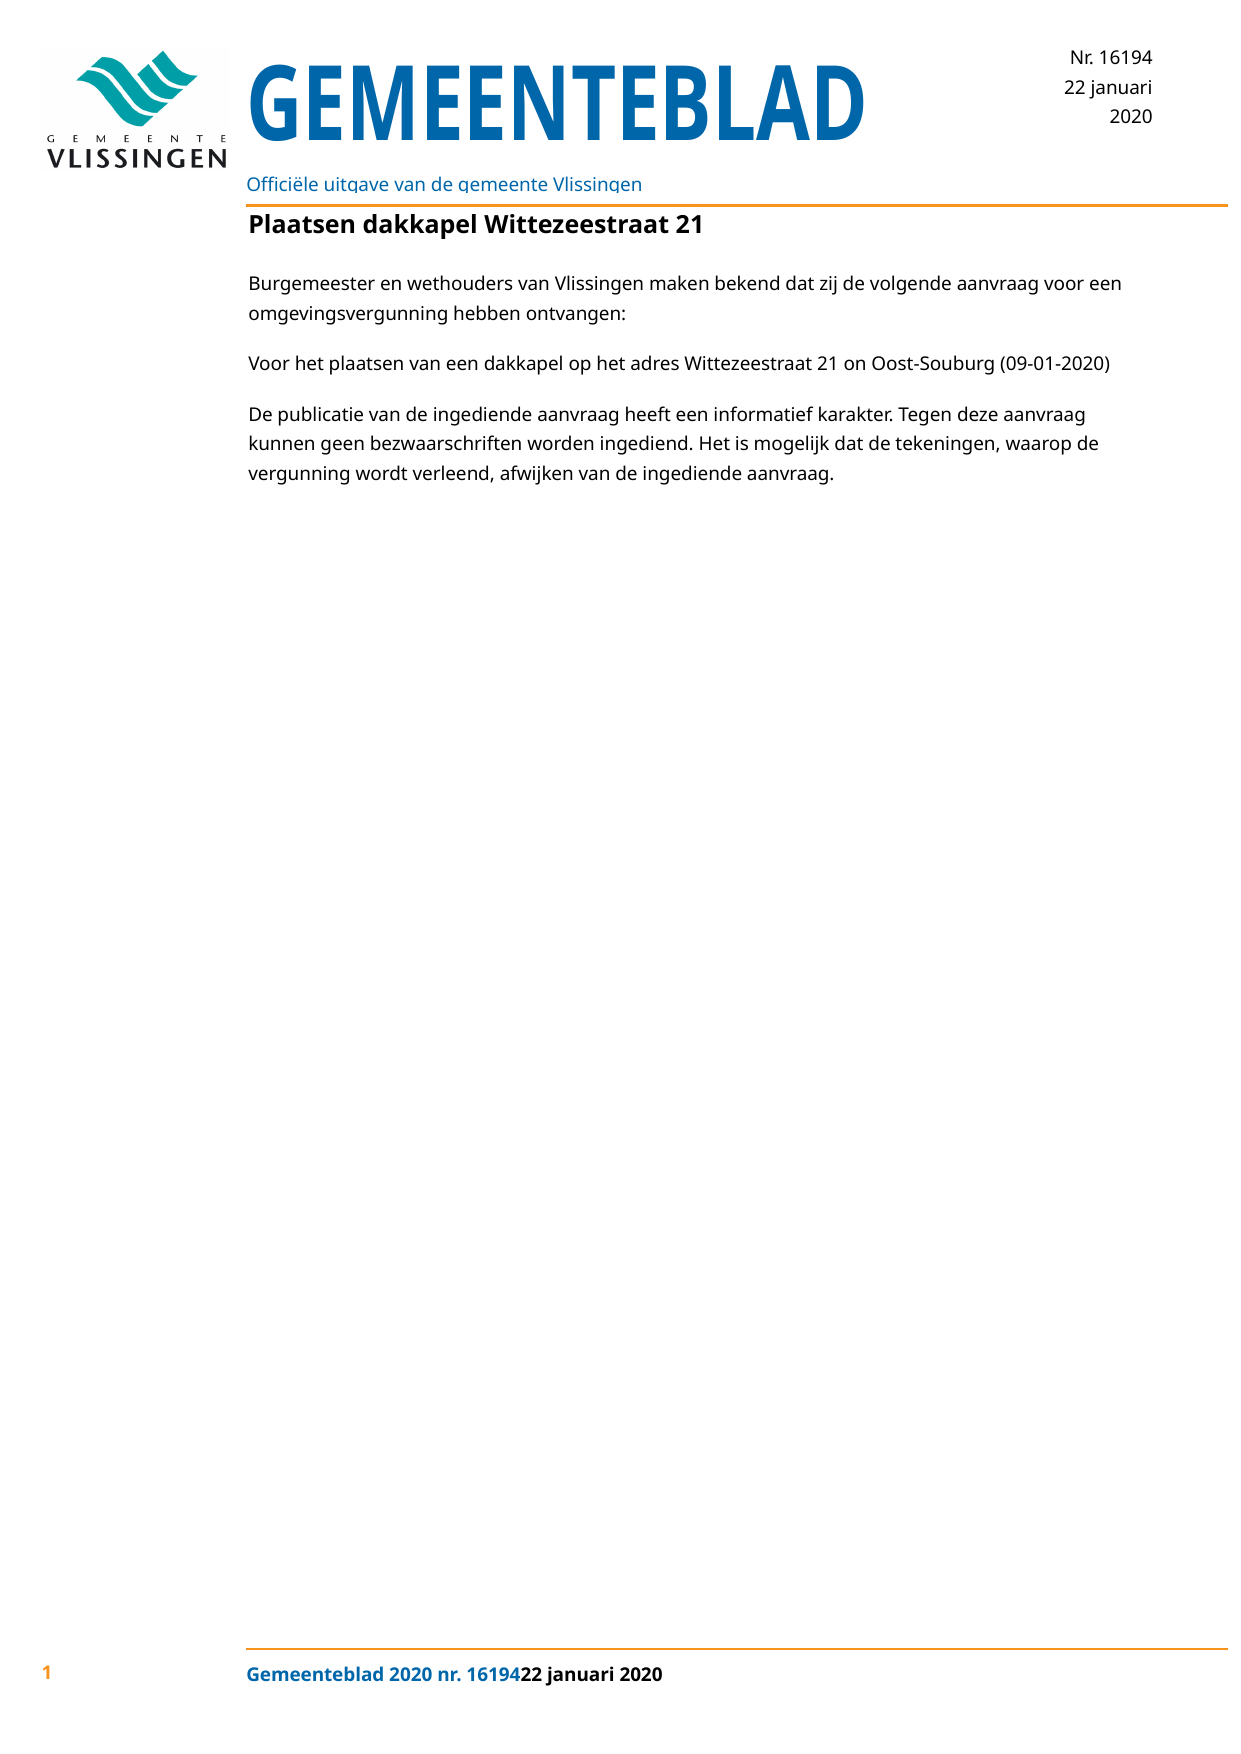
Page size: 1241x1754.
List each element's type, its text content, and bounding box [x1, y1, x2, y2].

picture [41, 47, 231, 172]
text Voor het plaatsen van een dakkapel op het adres Wittezeestraat 21 on Oost-Souburg (09-01-2020) [248, 350, 1152, 376]
text De publicatie van de ingediende aanvraag heeft een informatief karakter. Tegen deze aanvraag kunnen geen bezwaarschriften worden ingediend. Het is mogelijk dat de tekeningen, waarop de vergunning wordt verleend, afwijken van de ingediende aanvraag. [248, 401, 1152, 486]
text Burgemeester en wethouders van Vlissingen maken bekend dat zij de volgende aanvraag voor een omgevingsvergunning hebben ontvangen: [248, 270, 1152, 326]
text Plaatsen dakkapel Wittezeestraat 21 [248, 207, 1152, 241]
